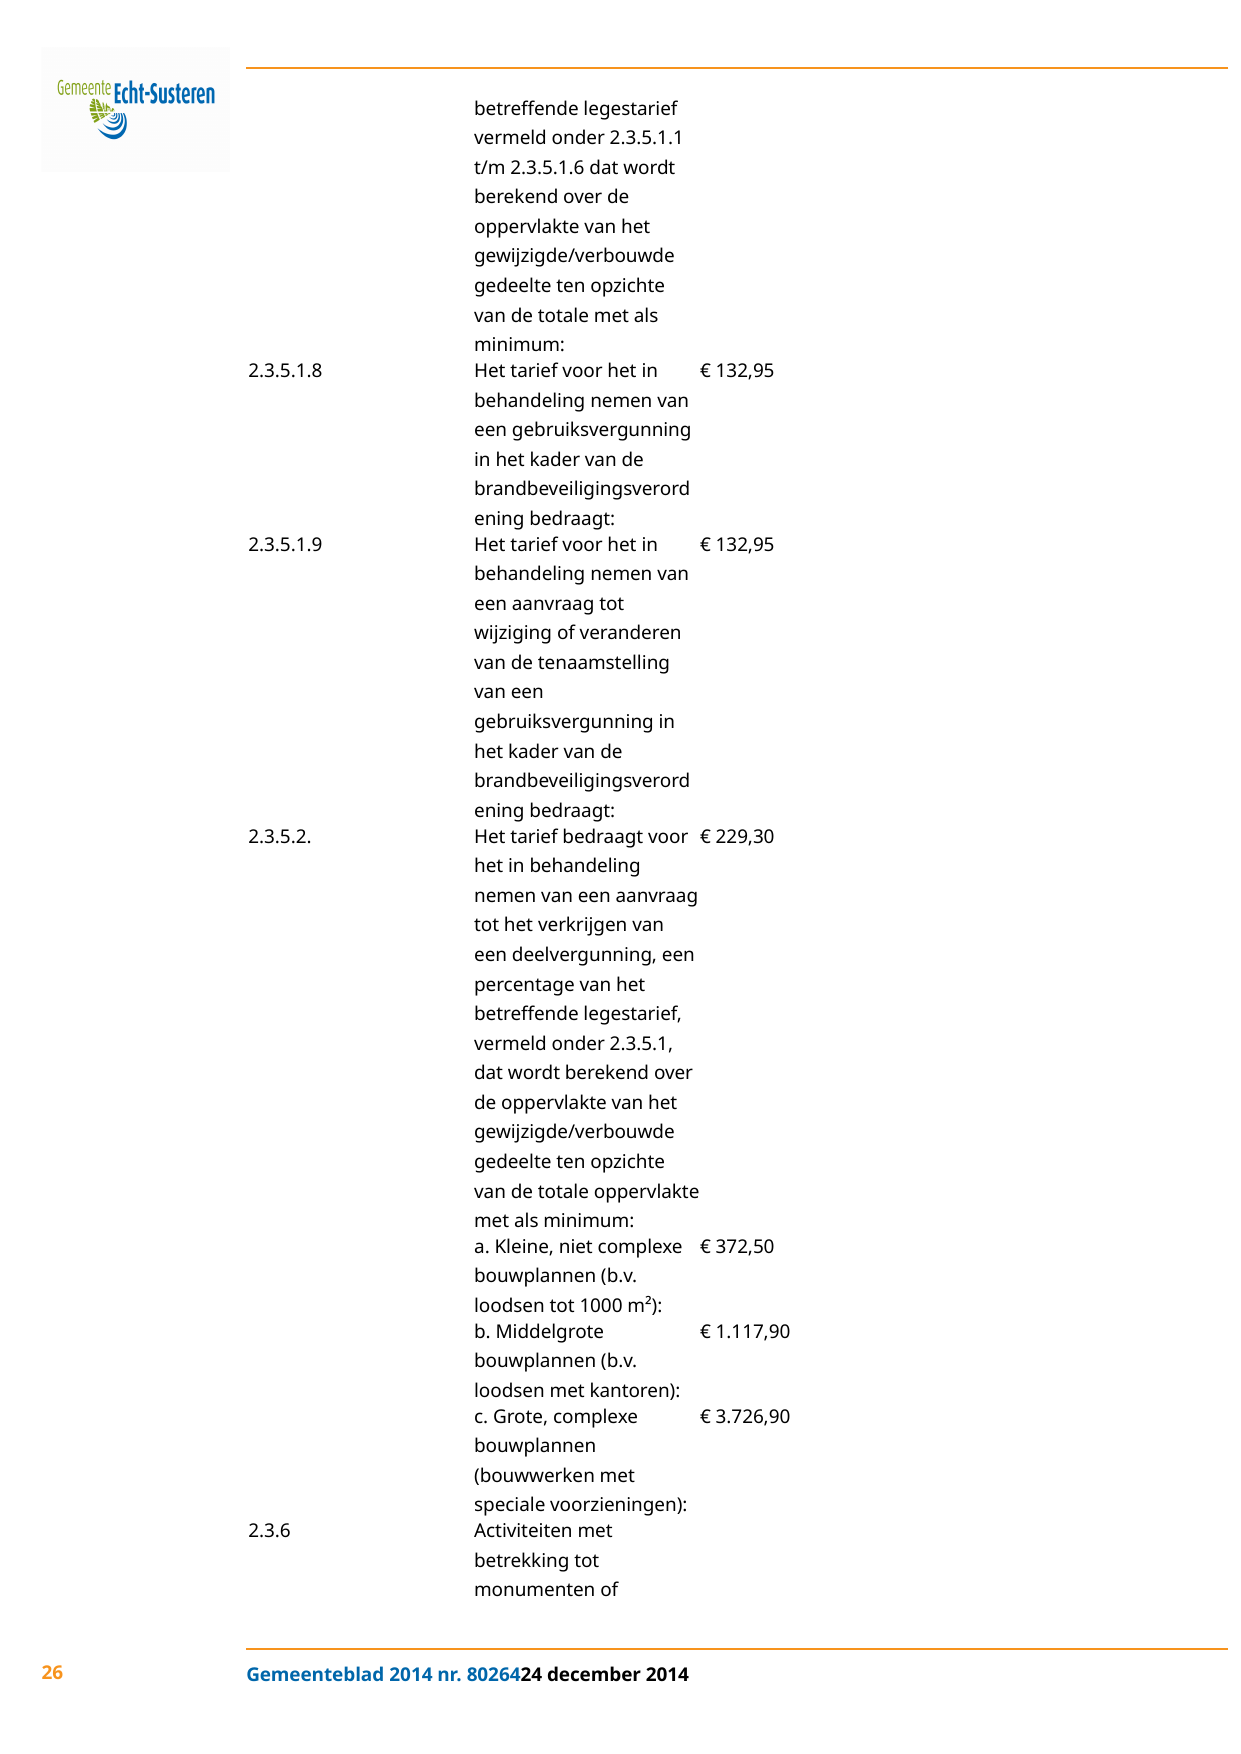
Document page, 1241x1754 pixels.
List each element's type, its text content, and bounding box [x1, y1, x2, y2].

table_cell [700, 1518, 926, 1602]
table_cell [926, 823, 1152, 1233]
table_cell € 229,30 [700, 823, 926, 1233]
table_cell [926, 531, 1152, 823]
table_cell Het tarief bedraagt voor het in behandeling nemen van een aanvraag tot het verkrijgen van een deelvergunning, een percentage van het betreffende legestarief, vermeld onder 2.3.5.1, dat wordt berekend over de oppervlakte van het gewijzigde/verbouwde gedeelte ten opzichte van de totale oppervlakte met als minimum: [474, 823, 700, 1233]
table_cell [248, 1318, 474, 1403]
table_cell a. Kleine, niet complexe bouwplannen (b.v. loodsen tot 1000 m²): [474, 1233, 700, 1318]
table_cell € 132,95 [700, 357, 926, 531]
table_cell [248, 1233, 474, 1318]
table_cell c. Grote, complexe bouwplannen (bouwwerken met speciale voorzieningen): [474, 1403, 700, 1517]
table_cell b. Middelgrote bouwplannen (b.v. loodsen met kantoren): [474, 1318, 700, 1403]
table_cell [926, 1518, 1152, 1602]
table_cell € 3.726,90 [700, 1403, 926, 1517]
table_cell Het tarief voor het in behandeling nemen van een aanvraag tot wijziging of veranderen van de tenaamstelling van een gebruiksvergunning in het kader van de brandbeveiligingsverordening bedraagt: [474, 531, 700, 823]
table_cell € 372,50 [700, 1233, 926, 1318]
table_cell € 132,95 [700, 531, 926, 823]
table_cell [926, 357, 1152, 531]
picture [41, 47, 231, 172]
table_cell 2.3.5.1.8 [248, 357, 474, 531]
table_cell [926, 1233, 1152, 1318]
table_cell Het tarief voor het in behandeling nemen van een gebruiksvergunning in het kader van de brandbeveiligingsverordening bedraagt: [474, 357, 700, 531]
table_cell betreffende legestarief vermeld onder 2.3.5.1.1 t/m 2.3.5.1.6 dat wordt berekend over de oppervlakte van het gewijzigde/verbouwde gedeelte ten opzichte van de totale met als minimum: [474, 95, 700, 357]
table_cell [248, 95, 474, 357]
table_cell 2.3.5.1.9 [248, 531, 474, 823]
table_cell [700, 95, 926, 357]
table_cell [926, 1403, 1152, 1517]
table_cell 2.3.5.2. [248, 823, 474, 1233]
table_cell 2.3.6 [248, 1518, 474, 1602]
table_cell [926, 1318, 1152, 1403]
table_cell [926, 95, 1152, 357]
table_cell Activiteiten met betrekking tot monumenten of [474, 1518, 700, 1602]
table_cell € 1.117,90 [700, 1318, 926, 1403]
table_cell [248, 1403, 474, 1517]
